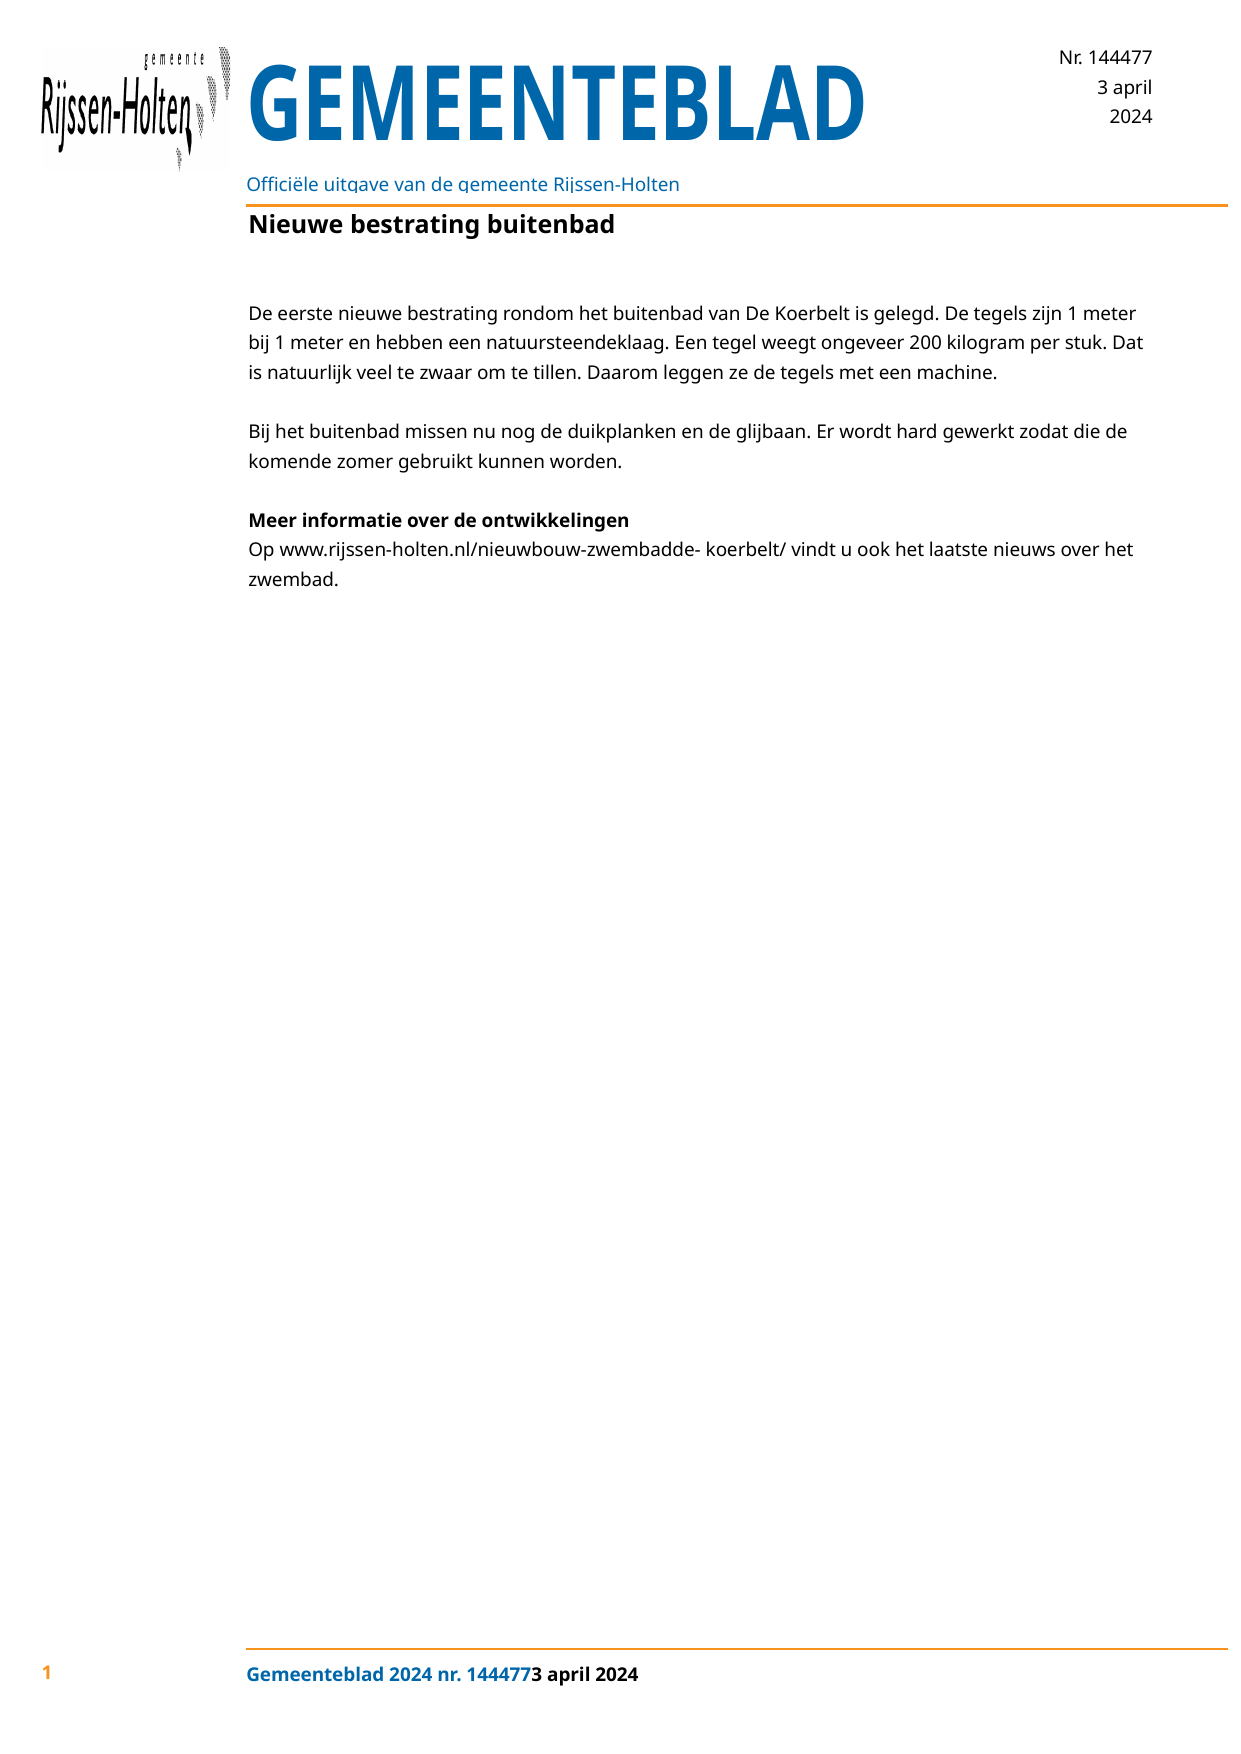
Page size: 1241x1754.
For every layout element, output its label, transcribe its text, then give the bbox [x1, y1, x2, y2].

text Bij het buitenbad missen nu nog de duikplanken en de glijbaan. Er wordt hard gewerkt zodat die de komende zomer gebruikt kunnen worden. [248, 418, 1152, 473]
text Meer informatie over de ontwikkelingen [248, 507, 1152, 533]
text De eerste nieuwe bestrating rondom het buitenbad van De Koerbelt is gelegd. De tegels zijn 1 meter bij 1 meter en hebben een natuursteendeklaag. Een tegel weegt ongeveer 200 kilogram per stuk. Dat is natuurlijk veel te zwaar om te tillen. Daarom leggen ze de tegels met een machine. [248, 300, 1152, 385]
picture [41, 47, 231, 172]
text Nieuwe bestrating buitenbad [248, 207, 1152, 241]
text Op www.rijssen-holten.nl/nieuwbouw-zwembadde- koerbelt/ vindt u ook het laatste nieuws over het zwembad. [248, 537, 1152, 592]
